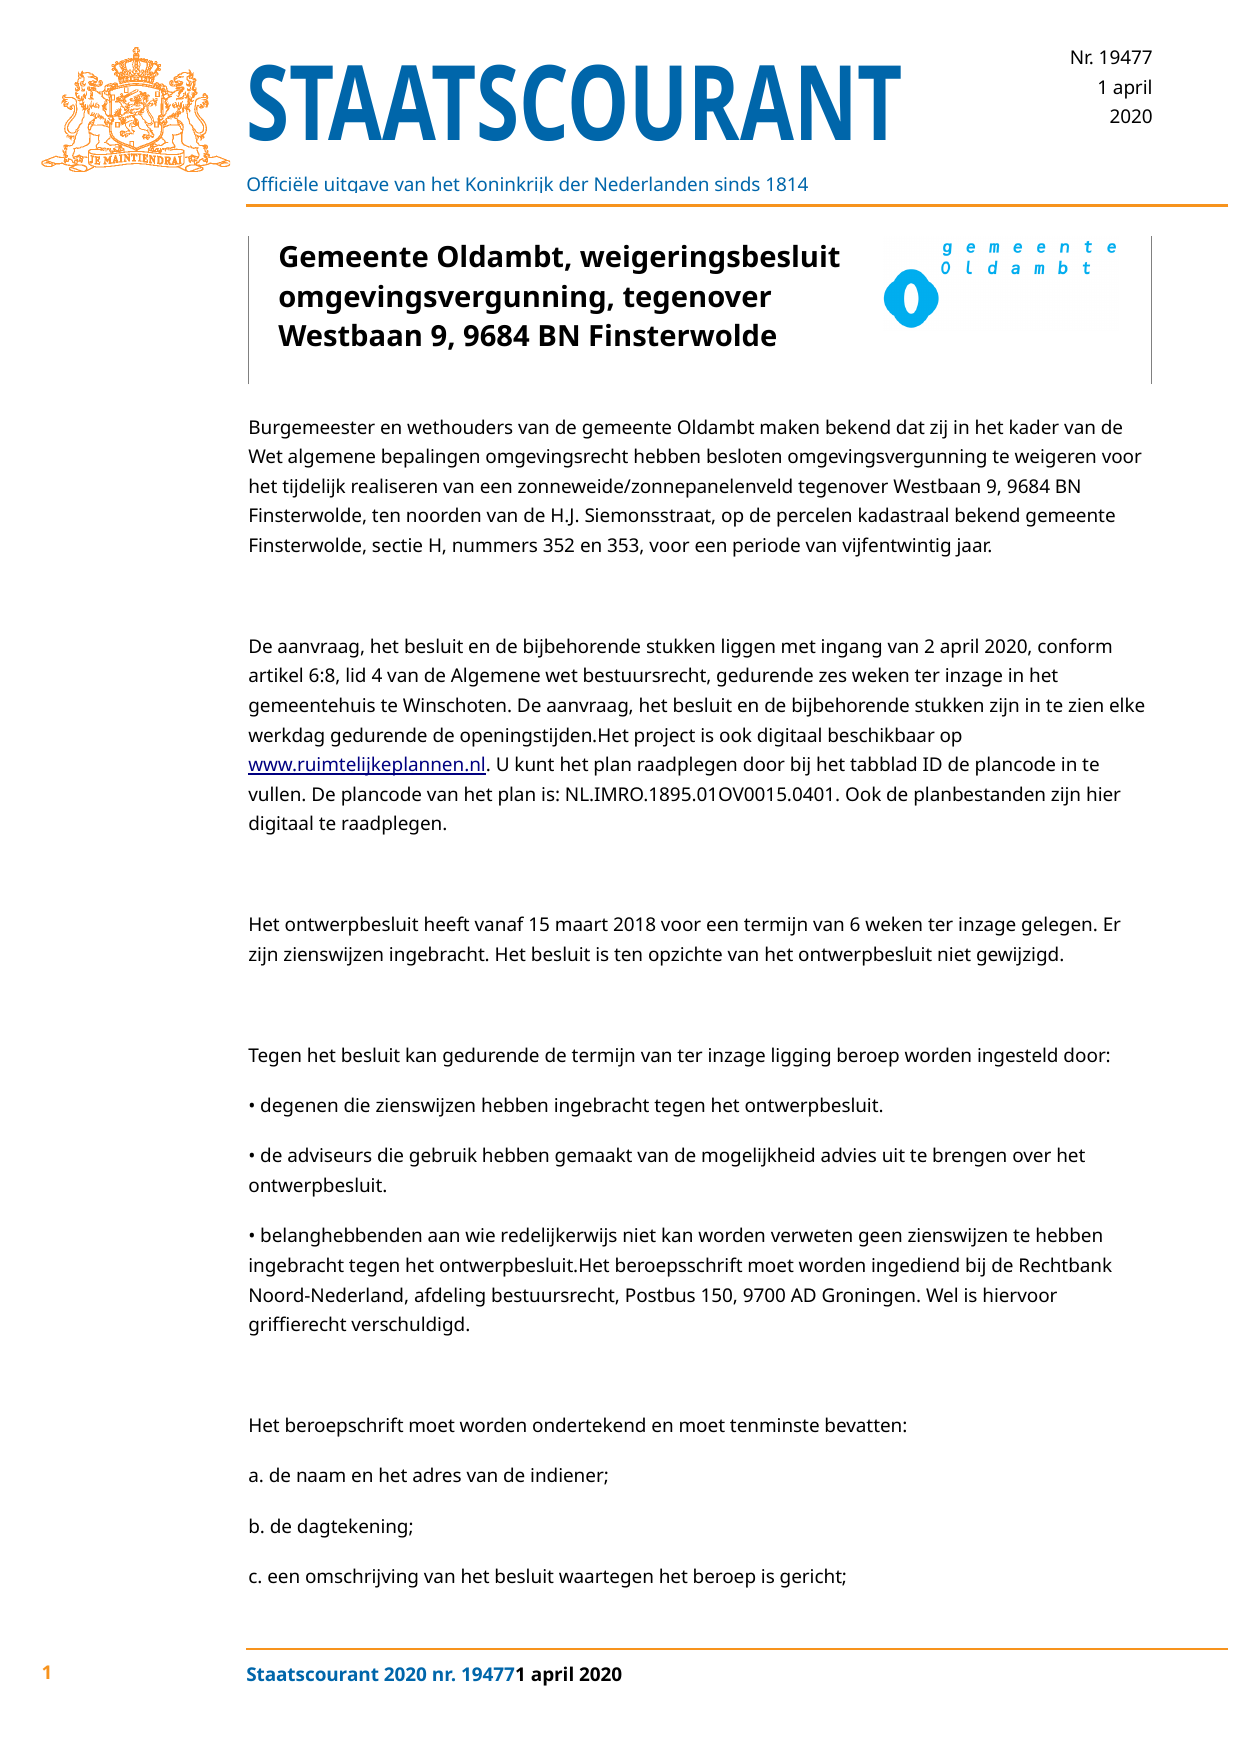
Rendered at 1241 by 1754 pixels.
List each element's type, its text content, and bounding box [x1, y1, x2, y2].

text • de adviseurs die gebruik hebben gemaakt van de mogelijkheid advies uit te brengen over het ontwerpbesluit. [248, 1143, 1152, 1198]
table_header Gemeente Oldambt, weigeringsbesluit omgevingsvergunning, tegenover Westbaan 9, 9684 BN Finsterwolde [249, 236, 850, 384]
text a. de naam en het adres van de indiener; [248, 1463, 1152, 1488]
picture [882, 236, 1119, 331]
text Tegen het besluit kan gedurende de termijn van ter inzage ligging beroep worden ingesteld door: [248, 1042, 1152, 1068]
text De aanvraag, het besluit en de bijbehorende stukken liggen met ingang van 2 april 2020, conform artikel 6:8, lid 4 van de Algemene wet bestuursrecht, gedurende zes weken ter inzage in het gemeentehuis te Winschoten. De aanvraag, het besluit en de bijbehorende stukken zijn in te zien elke werkdag gedurende de openingstijden.Het project is ook digitaal beschikbaar op www.ruimtelijkeplannen.nl. U kunt het plan raadplegen door bij het tabblad ID de plancode in te vullen. De plancode van het plan is: NL.IMRO.1895.01OV0015.0401. Ook de planbestanden zijn hier digitaal te raadplegen. [248, 633, 1152, 836]
text • belanghebbenden aan wie redelijkerwijs niet kan worden verweten geen zienswijzen te hebben ingebracht tegen het ontwerpbesluit.Het beroepsschrift moet worden ingediend bij de Rechtbank Noord-Nederland, afdeling bestuursrecht, Postbus 150, 9700 AD Groningen. Wel is hiervoor griffierecht verschuldigd. [248, 1223, 1152, 1337]
text Burgemeester en wethouders van de gemeente Oldambt maken bekend dat zij in het kader van de Wet algemene bepalingen omgevingsrecht hebben besloten omgevingsvergunning te weigeren voor het tijdelijk realiseren van een zonneweide/zonnepanelenveld tegenover Westbaan 9, 9684 BN Finsterwolde, ten noorden van de H.J. Siemonsstraat, op de percelen kadastraal bekend gemeente Finsterwolde, sectie H, nummers 352 en 353, voor een periode van vijfentwintig jaar. [248, 414, 1152, 558]
picture [41, 47, 231, 172]
text c. een omschrijving van het besluit waartegen het beroep is gericht; [248, 1563, 1152, 1589]
text Het ontwerpbesluit heeft vanaf 15 maart 2018 voor een termijn van 6 weken ter inzage gelegen. Er zijn zienswijzen ingebracht. Het besluit is ten opzichte van het ontwerpbesluit niet gewijzigd. [248, 911, 1152, 967]
table_header [850, 236, 1151, 384]
text Het beroepschrift moet worden ondertekend en moet tenminste bevatten: [248, 1412, 1152, 1438]
text • degenen die zienswijzen hebben ingebracht tegen het ontwerpbesluit. [248, 1092, 1152, 1118]
text b. de dagtekening; [248, 1513, 1152, 1539]
